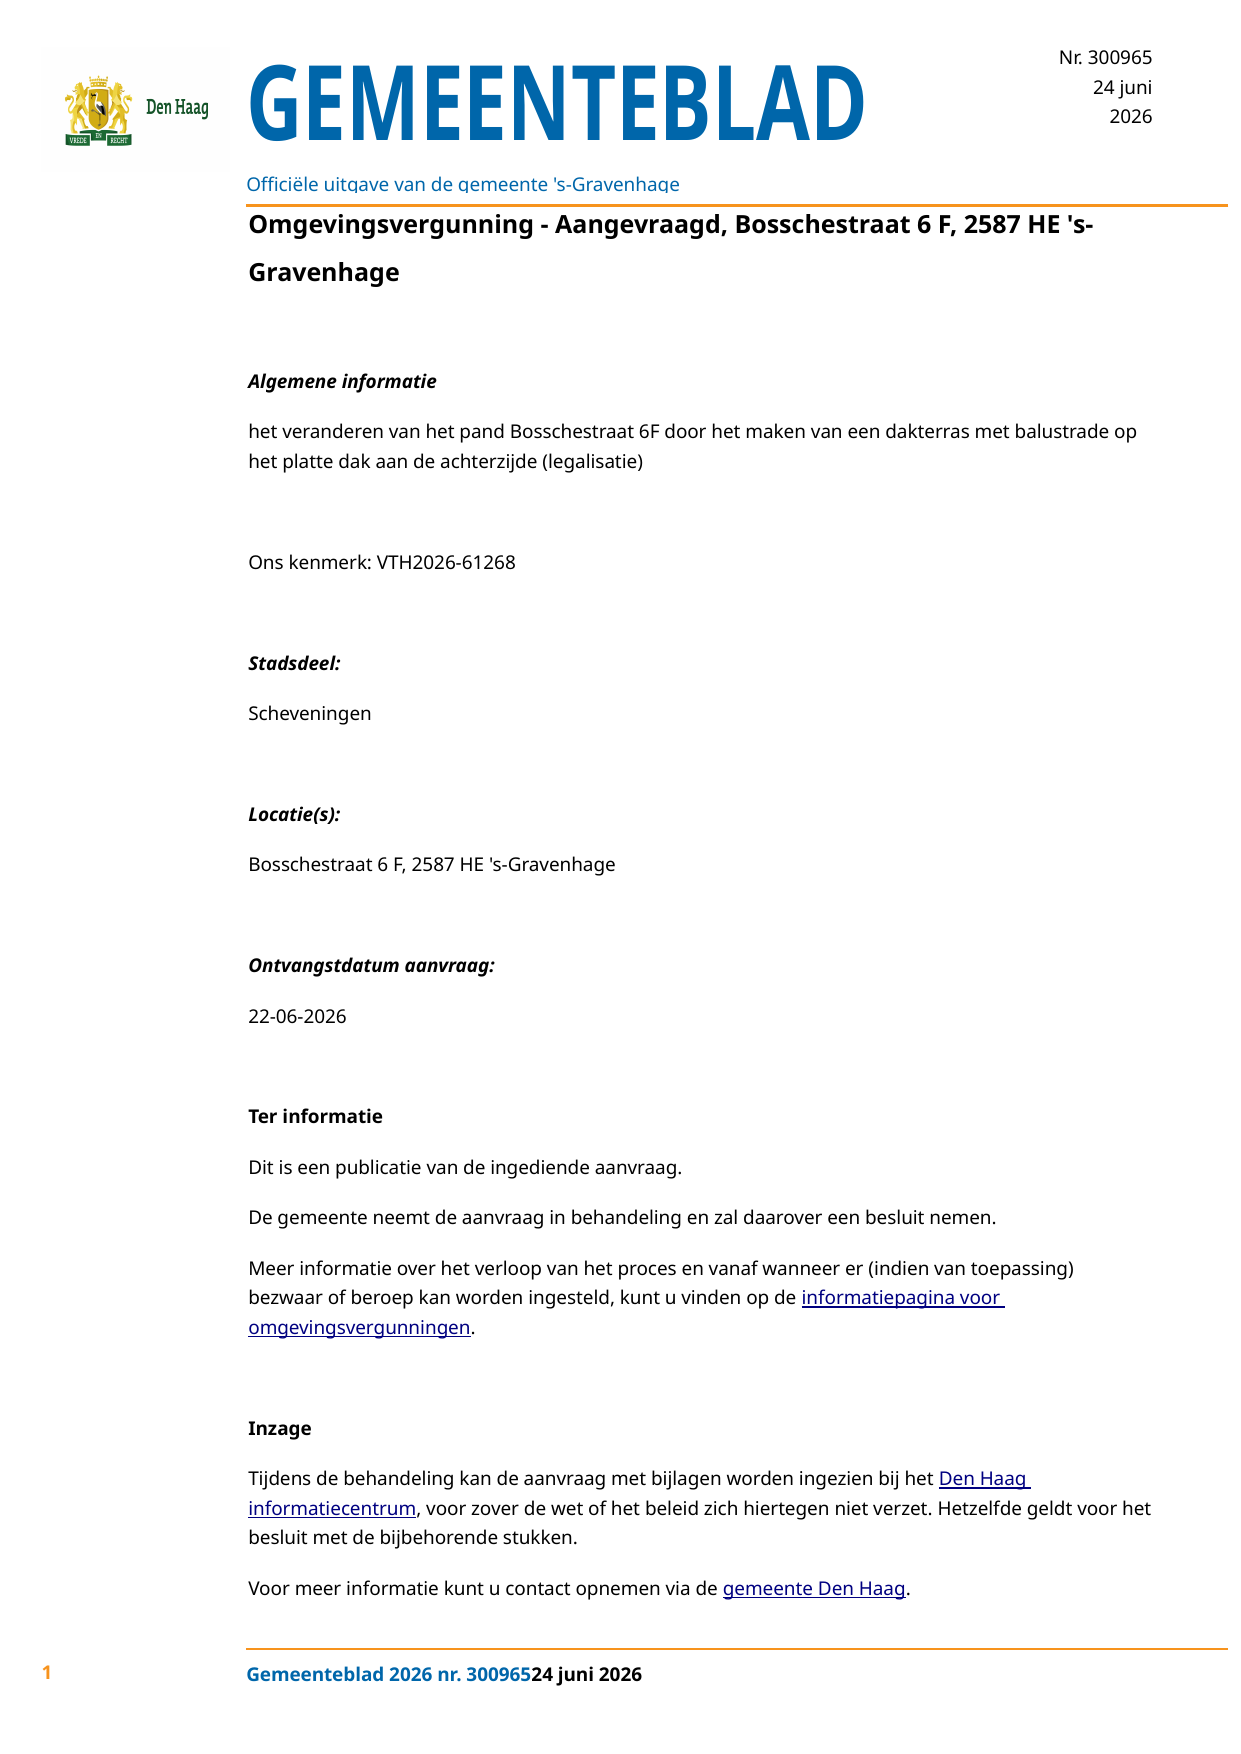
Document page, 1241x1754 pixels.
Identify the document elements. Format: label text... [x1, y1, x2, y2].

text Algemene informatie [248, 368, 1152, 394]
text Voor meer informatie kunt u contact opnemen via de gemeente Den Haag. [248, 1575, 1152, 1601]
text Inzage [248, 1415, 1152, 1441]
text Bosschestraat 6 F, 2587 HE 's-Gravenhage [248, 852, 1152, 877]
text De gemeente neemt de aanvraag in behandeling en zal daarover een besluit nemen. [248, 1204, 1152, 1230]
text Dit is een publicatie van de ingediende aanvraag. [248, 1154, 1152, 1180]
picture [41, 47, 231, 172]
text Tijdens de behandeling kan de aanvraag met bijlagen worden ingezien bij het Den Haag informatiecentrum, voor zover de wet of het beleid zich hiertegen niet verzet. Hetzelfde geldt voor het besluit met de bijbehorende stukken. [248, 1465, 1152, 1550]
text Omgevingsvergunning - Aangevraagd, Bosschestraat 6 F, 2587 HE 's-Gravenhage [248, 207, 1152, 288]
text Stadsdeel: [248, 650, 1152, 676]
text 22-06-2026 [248, 1003, 1152, 1029]
text Ontvangstdatum aanvraag: [248, 952, 1152, 978]
text het veranderen van het pand Bosschestraat 6F door het maken van een dakterras met balustrade op het platte dak aan de achterzijde (legalisatie) [248, 419, 1152, 474]
text Ter informatie [248, 1104, 1152, 1129]
text Meer informatie over het verloop van het proces en vanaf wanneer er (indien van toepassing) bezwaar of beroep kan worden ingesteld, kunt u vinden op de informatiepagina voor omgevingsvergunningen. [248, 1255, 1152, 1340]
text Locatie(s): [248, 801, 1152, 827]
text Ons kenmerk: VTH2026-61268 [248, 549, 1152, 575]
text Scheveningen [248, 700, 1152, 726]
